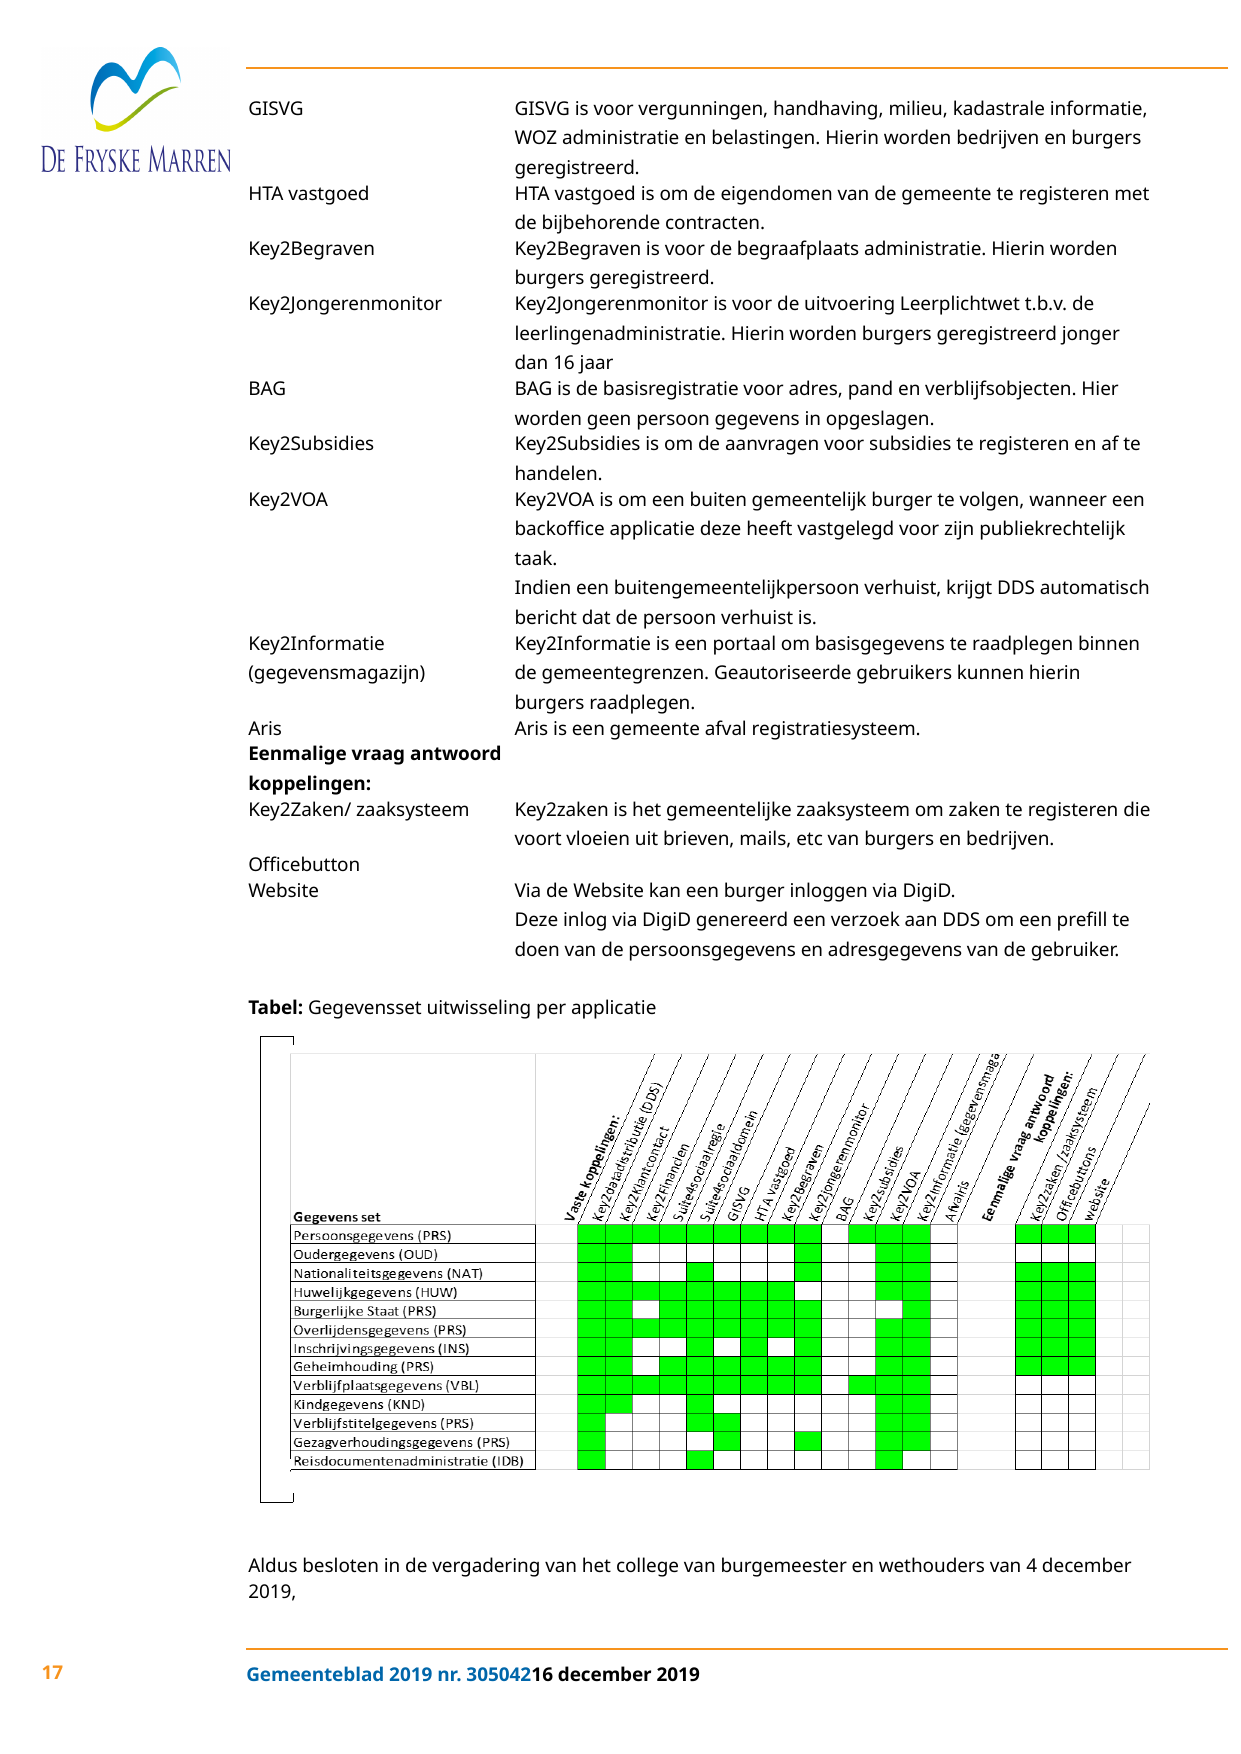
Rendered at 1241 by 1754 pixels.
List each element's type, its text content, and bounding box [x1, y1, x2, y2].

table_cell Eenmalige vraag antwoord koppelingen: [248, 741, 514, 796]
table_cell BAG is de basisregistratie voor adres, pand en verblijfsobjecten. Hier worden geen persoon gegevens in opgeslagen. [514, 375, 1152, 431]
table_cell BAG [248, 375, 514, 431]
table_cell [514, 741, 1152, 796]
table_cell Key2Begraven [248, 235, 514, 290]
picture [268, 1045, 1173, 1493]
table_cell HTA vastgoed is om de eigendomen van de gemeente te registeren met de bijbehorende contracten. [514, 180, 1152, 235]
table_cell Key2Jongerenmonitor is voor de uitvoering Leerplichtwet t.b.v. de leerlingenadministratie. Hierin worden burgers geregistreerd jonger dan 16 jaar [514, 290, 1152, 375]
picture [41, 47, 231, 172]
table_cell Key2Jongerenmonitor [248, 290, 514, 375]
table_cell Key2zaken is het gemeentelijke zaaksysteem om zaken te registeren die voort vloeien uit brieven, mails, etc van burgers en bedrijven. [514, 796, 1152, 851]
table_cell [514, 851, 1152, 877]
table_cell Officebutton [248, 851, 514, 877]
table_cell GISVG is voor vergunningen, handhaving, milieu, kadastrale informatie, WOZ administratie en belastingen. Hierin worden bedrijven en burgers geregistreerd. [514, 95, 1152, 180]
table_cell Via de Website kan een burger inloggen via DigiD. Deze inlog via DigiD genereerd een verzoek aan DDS om een prefill te doen van de persoonsgegevens en adresgegevens van de gebruiker. [514, 877, 1152, 962]
text Aldus besloten in de vergadering van het college van burgemeester en wethouders van 4 december 2019, [248, 1553, 1152, 1604]
table_cell Key2VOA [248, 486, 514, 630]
table_cell Key2Subsidies is om de aanvragen voor subsidies te registeren en af te handelen. [514, 431, 1152, 486]
table_cell Key2VOA is om een buiten gemeentelijk burger te volgen, wanneer een backoffice applicatie deze heeft vastgelegd voor zijn publiekrechtelijk taak. Indien een buitengemeentelijkpersoon verhuist, krijgt DDS automatisch bericht dat de persoon verhuist is. [514, 486, 1152, 630]
table_cell GISVG [248, 95, 514, 180]
table_cell Website [248, 877, 514, 962]
table_cell HTA vastgoed [248, 180, 514, 235]
table_cell Key2Subsidies [248, 431, 514, 486]
text Tabel: Gegevensset uitwisseling per applicatie [248, 994, 1152, 1020]
table_cell Aris [248, 715, 514, 741]
table_cell Aris is een gemeente afval registratiesysteem. [514, 715, 1152, 741]
table_cell Key2Informatie is een portaal om basisgegevens te raadplegen binnen de gemeentegrenzen. Geautoriseerde gebruikers kunnen hierin burgers raadplegen. [514, 630, 1152, 715]
table_cell Key2Zaken/ zaaksysteem [248, 796, 514, 851]
table_cell Key2Begraven is voor de begraafplaats administratie. Hierin worden burgers geregistreerd. [514, 235, 1152, 290]
table_cell Key2Informatie (gegevensmagazijn) [248, 630, 514, 715]
